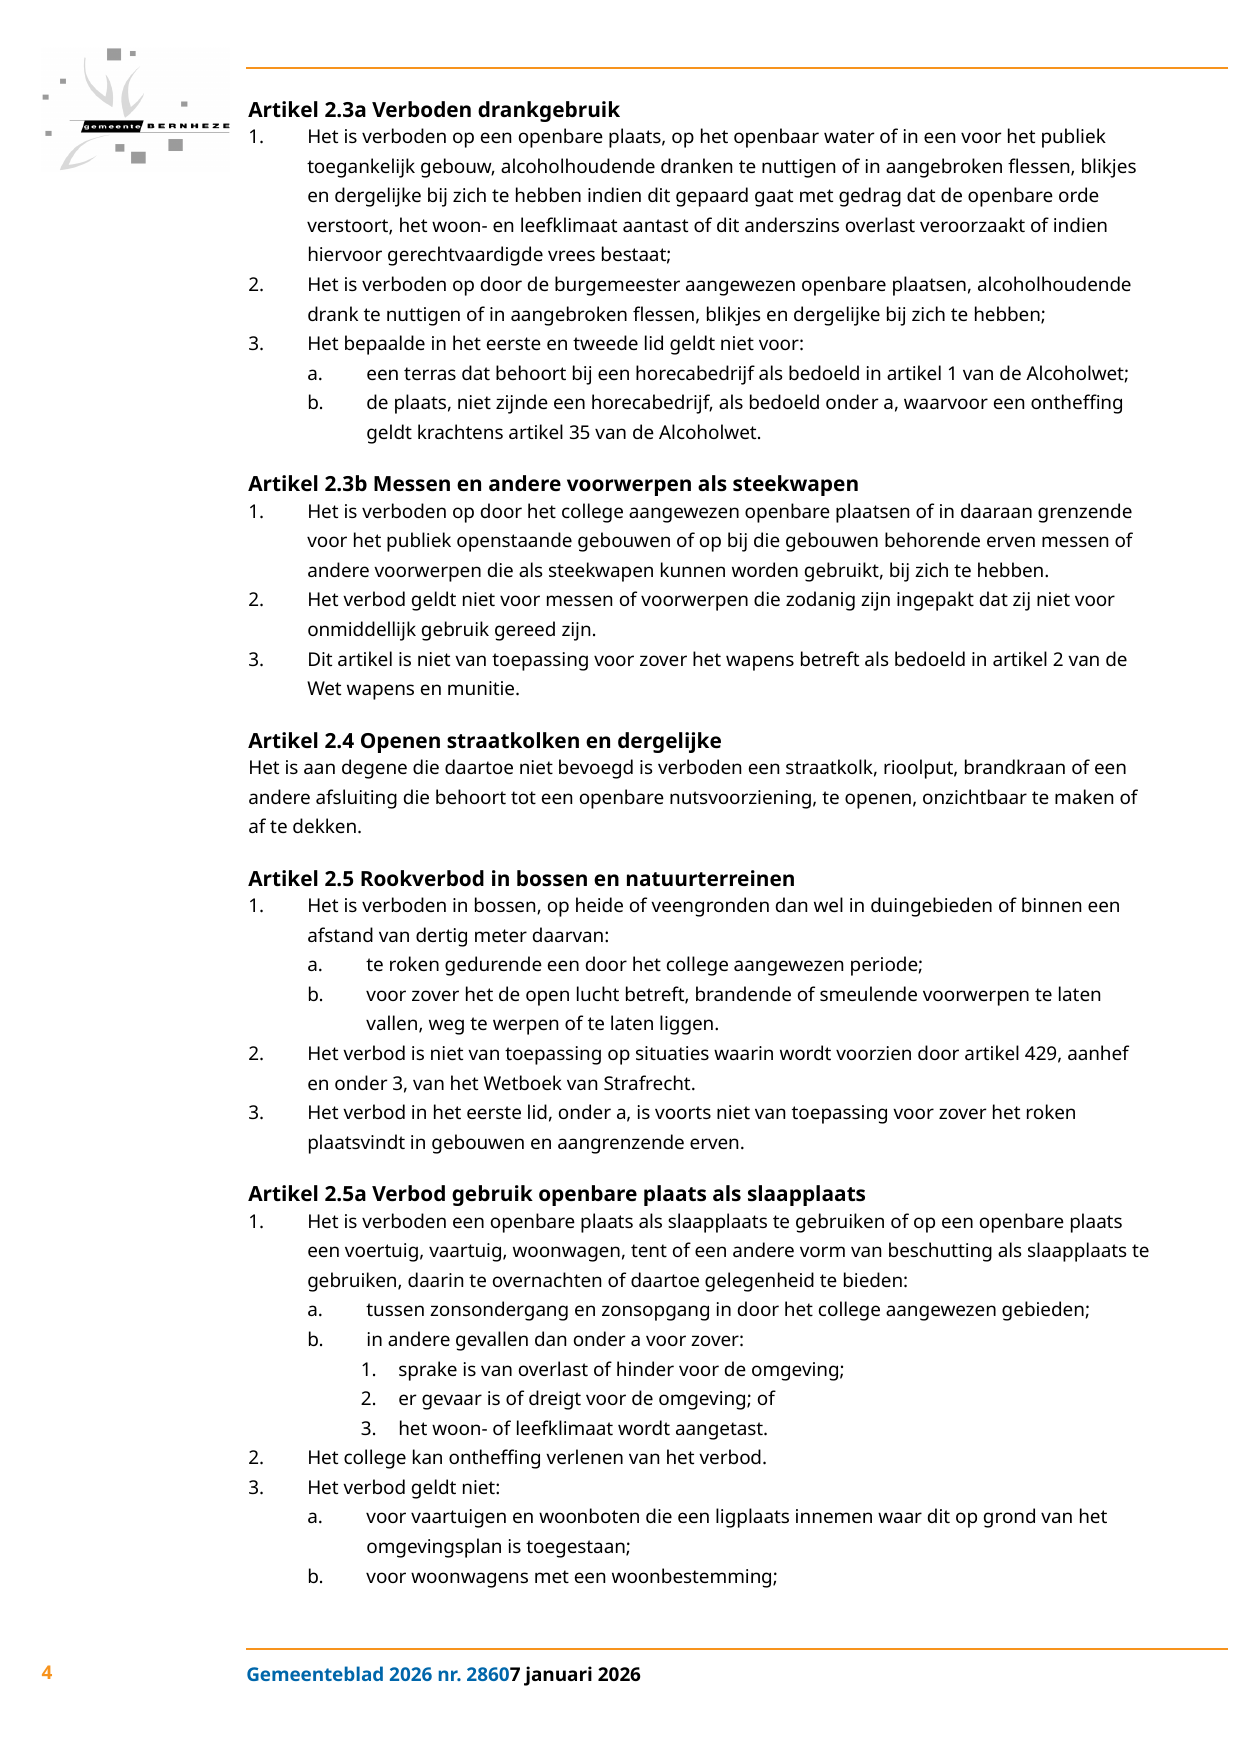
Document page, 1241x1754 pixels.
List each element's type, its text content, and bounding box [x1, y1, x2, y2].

list in andere gevallen dan onder a voor zover: [307, 1326, 1152, 1352]
list Het is verboden op door het college aangewezen openbare plaatsen of in daaraan grenzende voor het publiek openstaande gebouwen of op bij die gebouwen behorende erven messen of andere voorwerpen die als steekwapen kunnen worden gebruikt, bij zich te hebben. [248, 498, 1152, 583]
list Dit artikel is niet van toepassing voor zover het wapens betreft als bedoeld in artikel 2 van de Wet wapens en munitie. [248, 646, 1152, 701]
list voor zover het de open lucht betreft, brandende of smeulende voorwerpen te laten vallen, weg te werpen of te laten liggen. [307, 981, 1152, 1036]
list Het bepaalde in het eerste en tweede lid geldt niet voor: [248, 330, 1152, 356]
list er gevaar is of dreigt voor de omgeving; of [361, 1385, 1152, 1411]
list sprake is van overlast of hinder voor de omgeving; [361, 1356, 1152, 1381]
list Het college kan ontheffing verlenen van het verbod. [248, 1444, 1152, 1470]
text Artikel 2.5 Rookverbod in bossen en natuurterreinen [248, 864, 1152, 892]
text Artikel 2.4 Openen straatkolken en dergelijke [248, 726, 1152, 754]
text Artikel 2.3b Messen en andere voorwerpen als steekwapen [248, 469, 1152, 498]
list Het verbod geldt niet voor messen of voorwerpen die zodanig zijn ingepakt dat zij niet voor onmiddellijk gebruik gereed zijn. [248, 587, 1152, 642]
text Het is aan degene die daartoe niet bevoegd is verboden een straatkolk, rioolput, brandkraan of een andere afsluiting die behoort tot een openbare nutsvoorziening, te openen, onzichtbaar te maken of af te dekken. [248, 754, 1152, 839]
list voor woonwagens met een woonbestemming; [307, 1563, 1152, 1588]
text Artikel 2.3a Verboden drankgebruik [248, 95, 1152, 123]
list voor vaartuigen en woonboten die een ligplaats innemen waar dit op grond van het omgevingsplan is toegestaan; [307, 1504, 1152, 1559]
list Het is verboden in bossen, op heide of veengronden dan wel in duingebieden of binnen een afstand van dertig meter daarvan: [248, 892, 1152, 948]
list Het is verboden op door de burgemeester aangewezen openbare plaatsen, alcoholhoudende drank te nuttigen of in aangebroken flessen, blikjes en dergelijke bij zich te hebben; [248, 271, 1152, 326]
list een terras dat behoort bij een horecabedrijf als bedoeld in artikel 1 van de Alcoholwet; [307, 360, 1152, 386]
list het woon- of leefklimaat wordt aangetast. [361, 1415, 1152, 1441]
text Artikel 2.5a Verbod gebruik openbare plaats als slaapplaats [248, 1179, 1152, 1208]
list tussen zonsondergang en zonsopgang in door het college aangewezen gebieden; [307, 1297, 1152, 1322]
list Het verbod is niet van toepassing op situaties waarin wordt voorzien door artikel 429, aanhef en onder 3, van het Wetboek van Strafrecht. [248, 1040, 1152, 1096]
list Het verbod in het eerste lid, onder a, is voorts niet van toepassing voor zover het roken plaatsvindt in gebouwen en aangrenzende erven. [248, 1099, 1152, 1155]
picture [41, 47, 231, 172]
list Het verbod geldt niet: [248, 1474, 1152, 1500]
list de plaats, niet zijnde een horecabedrijf, als bedoeld onder a, waarvoor een ontheffing geldt krachtens artikel 35 van de Alcoholwet. [307, 389, 1152, 445]
list te roken gedurende een door het college aangewezen periode; [307, 951, 1152, 977]
list Het is verboden op een openbare plaats, op het openbaar water of in een voor het publiek toegankelijk gebouw, alcoholhoudende dranken te nuttigen of in aangebroken flessen, blikjes en dergelijke bij zich te hebben indien dit gepaard gaat met gedrag dat de openbare orde verstoort, het woon- en leefklimaat aantast of dit anderszins overlast veroorzaakt of indien hiervoor gerechtvaardigde vrees bestaat; [248, 123, 1152, 267]
list Het is verboden een openbare plaats als slaapplaats te gebruiken of op een openbare plaats een voertuig, vaartuig, woonwagen, tent of een andere vorm van beschutting als slaapplaats te gebruiken, daarin te overnachten of daartoe gelegenheid te bieden: [248, 1208, 1152, 1293]
